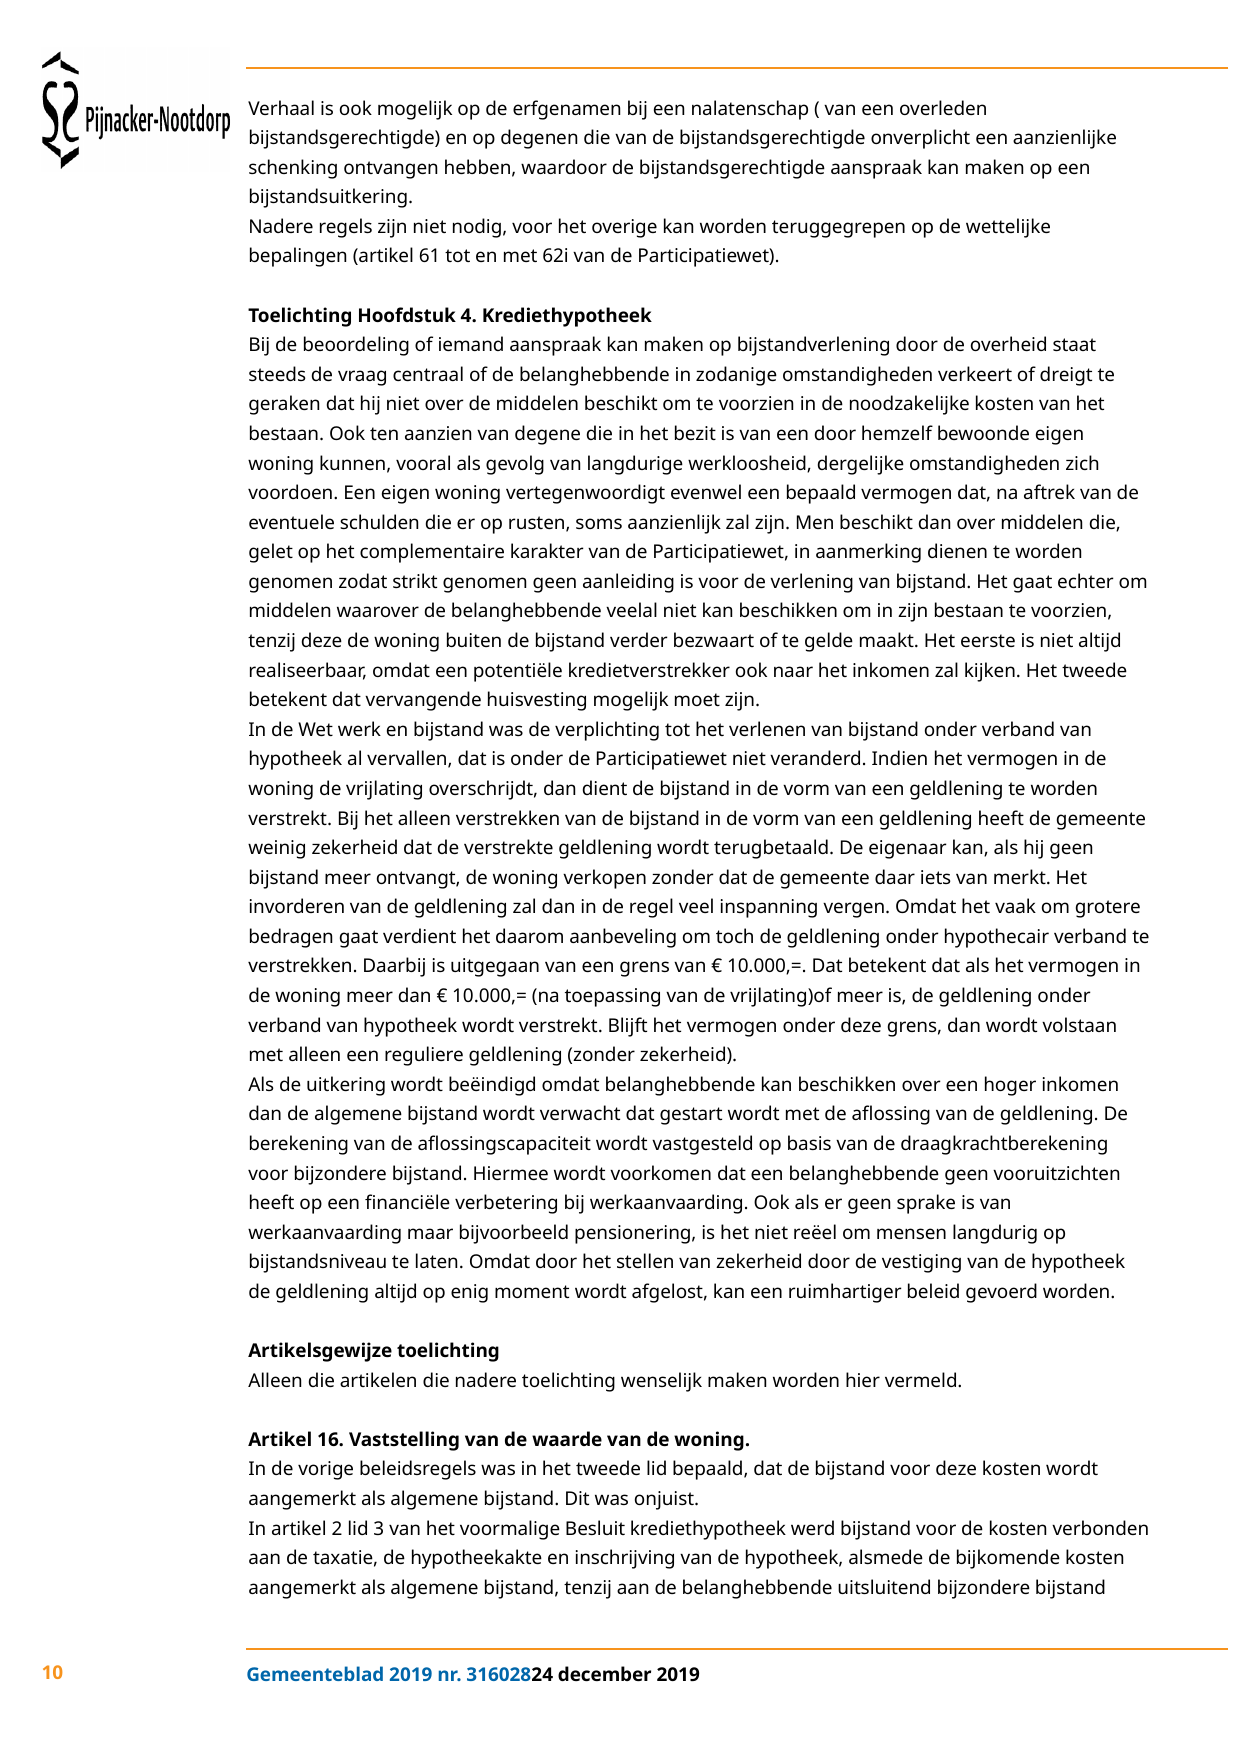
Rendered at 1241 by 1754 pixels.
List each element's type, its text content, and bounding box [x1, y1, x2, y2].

text Verhaal is ook mogelijk op de erfgenamen bij een nalatenschap ( van een overleden bijstandsgerechtigde) en op degenen die van de bijstandsgerechtigde onverplicht een aanzienlijke schenking ontvangen hebben, waardoor de bijstandsgerechtigde aanspraak kan maken op een bijstandsuitkering. [248, 95, 1152, 209]
text Artikel 16. Vaststelling van de waarde van de woning. [248, 1426, 1152, 1452]
text Toelichting Hoofdstuk 4. Krediethypotheek [248, 302, 1152, 328]
text Alleen die artikelen die nadere toelichting wenselijk maken worden hier vermeld. [248, 1367, 1152, 1393]
text Bij de beoordeling of iemand aanspraak kan maken op bijstandverlening door de overheid staat steeds de vraag centraal of de belanghebbende in zodanige omstandigheden verkeert of dreigt te geraken dat hij niet over de middelen beschikt om te voorzien in de noodzakelijke kosten van het bestaan. Ook ten aanzien van degene die in het bezit is van een door hemzelf bewoonde eigen woning kunnen, vooral als gevolg van langdurige werkloosheid, dergelijke omstandigheden zich voordoen. Een eigen woning vertegenwoordigt evenwel een bepaald vermogen dat, na aftrek van de eventuele schulden die er op rusten, soms aanzienlijk zal zijn. Men beschikt dan over middelen die, gelet op het complementaire karakter van de Participatiewet, in aanmerking dienen te worden genomen zodat strikt genomen geen aanleiding is voor de verlening van bijstand. Het gaat echter om middelen waarover de belanghebbende veelal niet kan beschikken om in zijn bestaan te voorzien, tenzij deze de woning buiten de bijstand verder bezwaart of te gelde maakt. Het eerste is niet altijd realiseerbaar, omdat een potentiële kredietverstrekker ook naar het inkomen zal kijken. Het tweede betekent dat vervangende huisvesting mogelijk moet zijn. [248, 331, 1152, 712]
text Artikelsgewijze toelichting [248, 1337, 1152, 1363]
text Nadere regels zijn niet nodig, voor het overige kan worden teruggegrepen op de wettelijke bepalingen (artikel 61 tot en met 62i van de Participatiewet). [248, 213, 1152, 268]
text In de Wet werk en bijstand was de verplichting tot het verlenen van bijstand onder verband van hypotheek al vervallen, dat is onder de Participatiewet niet veranderd. Indien het vermogen in de woning de vrijlating overschrijdt, dan dient de bijstand in de vorm van een geldlening te worden verstrekt. Bij het alleen verstrekken van de bijstand in de vorm van een geldlening heeft de gemeente weinig zekerheid dat de verstrekte geldlening wordt terugbetaald. De eigenaar kan, als hij geen bijstand meer ontvangt, de woning verkopen zonder dat de gemeente daar iets van merkt. Het invorderen van de geldlening zal dan in de regel veel inspanning vergen. Omdat het vaak om grotere bedragen gaat verdient het daarom aanbeveling om toch de geldlening onder hypothecair verband te verstrekken. Daarbij is uitgegaan van een grens van € 10.000,=. Dat betekent dat als het vermogen in de woning meer dan € 10.000,= (na toepassing van de vrijlating)of meer is, de geldlening onder verband van hypotheek wordt verstrekt. Blijft het vermogen onder deze grens, dan wordt volstaan met alleen een reguliere geldlening (zonder zekerheid). [248, 716, 1152, 1067]
picture [41, 47, 231, 172]
text In artikel 2 lid 3 van het voormalige Besluit krediethypotheek werd bijstand voor de kosten verbonden aan de taxatie, de hypotheekakte en inschrijving van de hypotheek, alsmede de bijkomende kosten aangemerkt als algemene bijstand, tenzij aan de belanghebbende uitsluitend bijzondere bijstand [248, 1515, 1152, 1600]
text Als de uitkering wordt beëindigd omdat belanghebbende kan beschikken over een hoger inkomen dan de algemene bijstand wordt verwacht dat gestart wordt met de aflossing van de geldlening. De berekening van de aflossingscapaciteit wordt vastgesteld op basis van de draagkrachtberekening voor bijzondere bijstand. Hiermee wordt voorkomen dat een belanghebbende geen vooruitzichten heeft op een financiële verbetering bij werkaanvaarding. Ook als er geen sprake is van werkaanvaarding maar bijvoorbeeld pensionering, is het niet reëel om mensen langdurig op bijstandsniveau te laten. Omdat door het stellen van zekerheid door de vestiging van de hypotheek de geldlening altijd op enig moment wordt afgelost, kan een ruimhartiger beleid gevoerd worden. [248, 1071, 1152, 1304]
text In de vorige beleidsregels was in het tweede lid bepaald, dat de bijstand voor deze kosten wordt aangemerkt als algemene bijstand. Dit was onjuist. [248, 1456, 1152, 1511]
